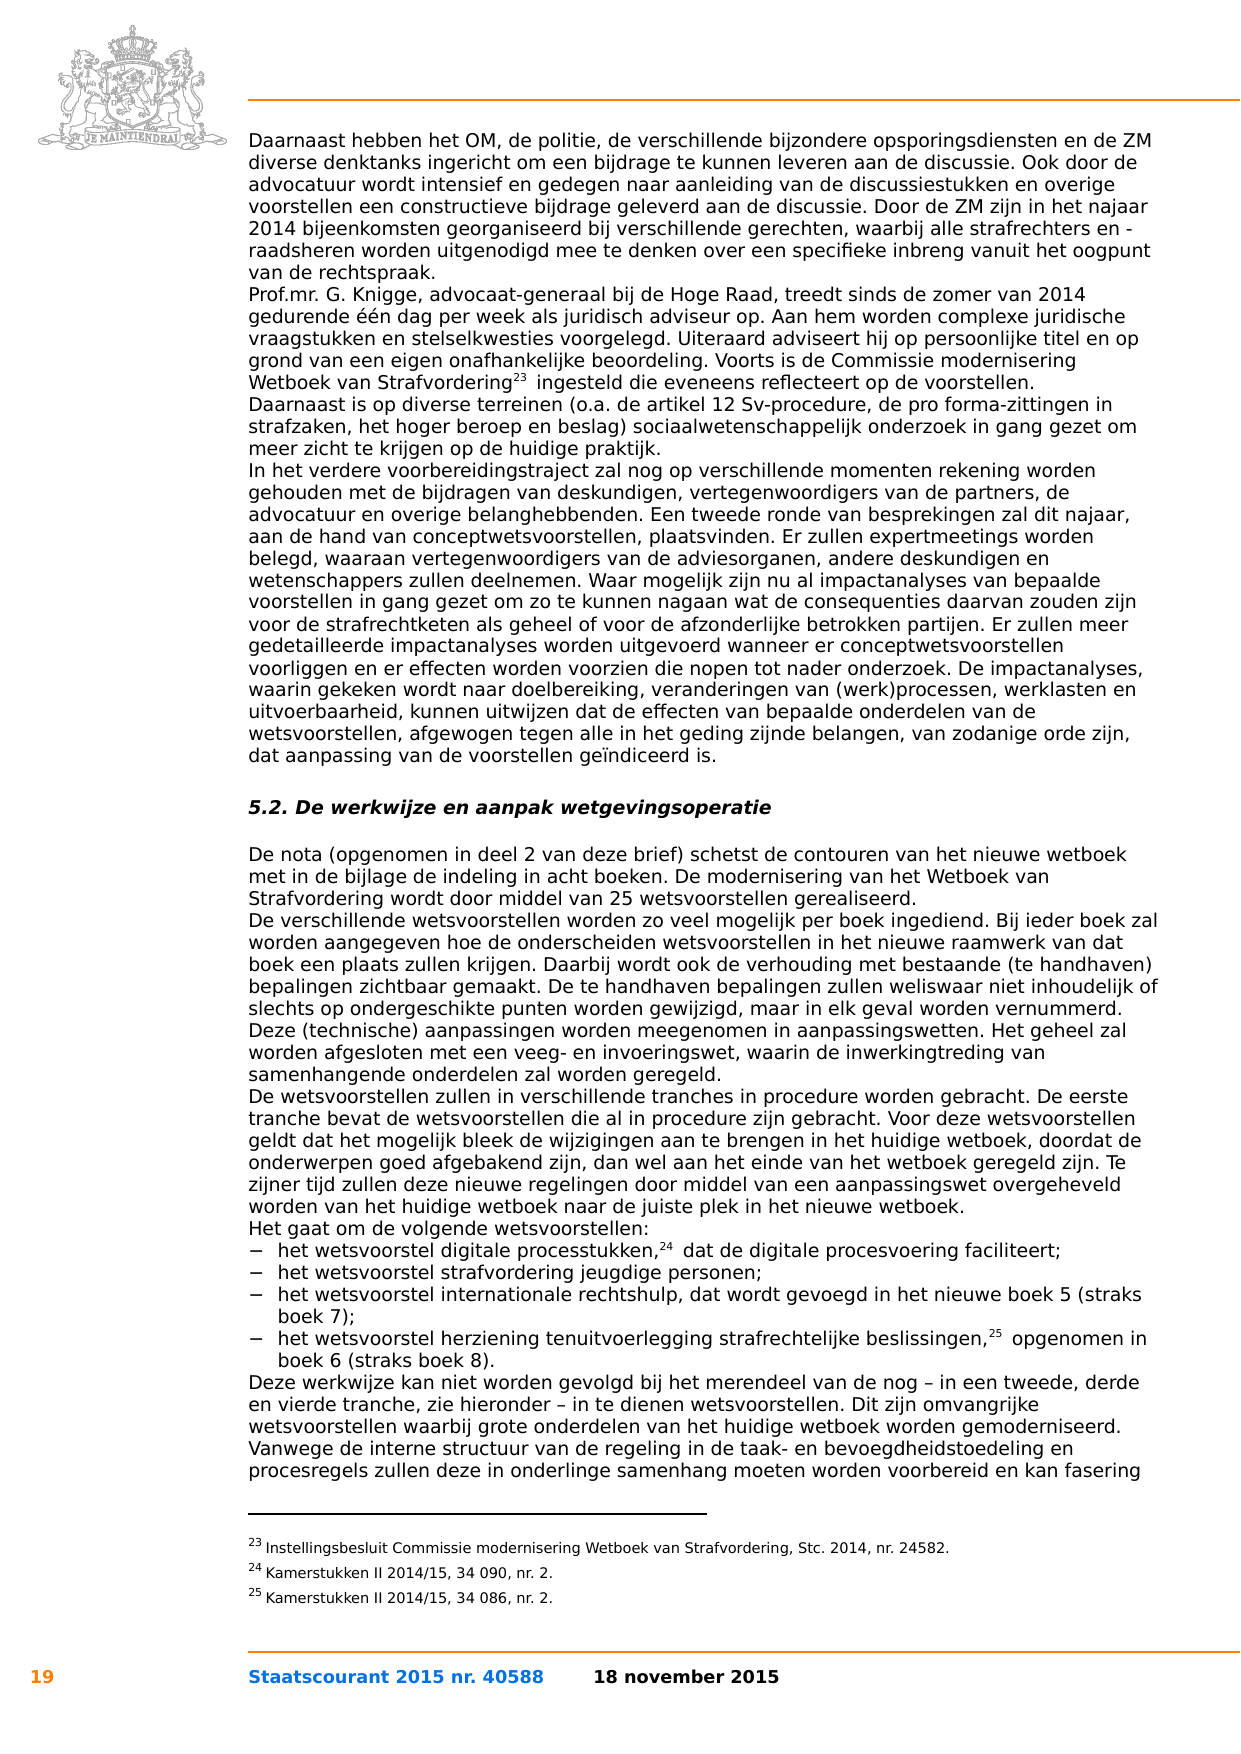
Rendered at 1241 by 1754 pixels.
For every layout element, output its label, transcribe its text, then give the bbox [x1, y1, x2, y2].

text Kamerstukken II 2014/15, 34 090, nr. 2. [248, 1561, 1163, 1583]
text − het wetsvoorstel digitale processtukken, dat de digitale procesvoering faciliteert; [248, 1240, 1163, 1262]
text Het gaat om de volgende wetsvoorstellen: [248, 1218, 1163, 1240]
text De wetsvoorstellen zullen in verschillende tranches in procedure worden gebracht. De eerste tranche bevat de wetsvoorstellen die al in procedure zijn gebracht. Voor deze wetsvoorstellen geldt dat het mogelijk bleek de wijzigingen aan te brengen in het huidige wetboek, doordat de onderwerpen goed afgebakend zijn, dan wel aan het einde van het wetboek geregeld zijn. Te zijner tijd zullen deze nieuwe regelingen door middel van een aanpassingswet overgeheveld worden van het huidige wetboek naar de juiste plek in het nieuwe wetboek. [248, 1086, 1163, 1218]
picture [38, 25, 227, 150]
text In het verdere voorbereidingstraject zal nog op verschillende momenten rekening worden gehouden met de bijdragen van deskundigen, vertegenwoordigers van de partners, de advocatuur en overige belanghebbenden. Een tweede ronde van besprekingen zal dit najaar, aan de hand van conceptwetsvoorstellen, plaatsvinden. Er zullen expertmeetings worden belegd, waaraan vertegenwoordigers van de adviesorganen, andere deskundigen en wetenschappers zullen deelnemen. Waar mogelijk zijn nu al impactanalyses van bepaalde voorstellen in gang gezet om zo te kunnen nagaan wat de consequenties daarvan zouden zijn voor de strafrechtketen als geheel of voor de afzonderlijke betrokken partijen. Er zullen meer gedetailleerde impactanalyses worden uitgevoerd wanneer er conceptwetsvoorstellen voorliggen en er effecten worden voorzien die nopen tot nader onderzoek. De impactanalyses, waarin gekeken wordt naar doelbereiking, veranderingen van (werk)processen, werklasten en uitvoerbaarheid, kunnen uitwijzen dat de effecten van bepaalde onderdelen van de wetsvoorstellen, afgewogen tegen alle in het geding zijnde belangen, van zodanige orde zijn, dat aanpassing van de voorstellen geïndiceerd is. [248, 459, 1163, 767]
text Daarnaast is op diverse terreinen (o.a. de artikel 12 Sv-procedure, de pro forma-zittingen in strafzaken, het hoger beroep en beslag) sociaalwetenschappelijk onderzoek in gang gezet om meer zicht te krijgen op de huidige praktijk. [248, 394, 1163, 459]
text Deze werkwijze kan niet worden gevolgd bij het merendeel van de nog – in een tweede, derde en vierde tranche, zie hieronder – in te dienen wetsvoorstellen. Dit zijn omvangrijke wetsvoorstellen waarbij grote onderdelen van het huidige wetboek worden gemoderniseerd. Vanwege de interne structuur van de regeling in de taak- en bevoegdheidstoedeling en procesregels zullen deze in onderlinge samenhang moeten worden voorbereid en kan fasering [248, 1372, 1163, 1482]
text De verschillende wetsvoorstellen worden zo veel mogelijk per boek ingediend. Bij ieder boek zal worden aangegeven hoe de onderscheiden wetsvoorstellen in het nieuwe raamwerk van dat boek een plaats zullen krijgen. Daarbij wordt ook de verhouding met bestaande (te handhaven) bepalingen zichtbaar gemaakt. De te handhaven bepalingen zullen weliswaar niet inhoudelijk of slechts op ondergeschikte punten worden gewijzigd, maar in elk geval worden vernummerd. Deze (technische) aanpassingen worden meegenomen in aanpassingswetten. Het geheel zal worden afgesloten met een veeg- en invoeringswet, waarin de inwerkingtreding van samenhangende onderdelen zal worden geregeld. [248, 910, 1163, 1086]
text Kamerstukken II 2014/15, 34 086, nr. 2. [248, 1586, 1163, 1608]
text − het wetsvoorstel internationale rechtshulp, dat wordt gevoegd in het nieuwe boek 5 (straks boek 7); [248, 1284, 1163, 1328]
subtitle 5.2. De werkwijze en aanpak wetgevingsoperatie [248, 797, 1163, 819]
text Prof.mr. G. Knigge, advocaat-generaal bij de Hoge Raad, treedt sinds de zomer van 2014 gedurende één dag per week als juridisch adviseur op. Aan hem worden complexe juridische vraagstukken en stelselkwesties voorgelegd. Uiteraard adviseert hij op persoonlijke titel en op grond van een eigen onafhankelijke beoordeling. Voorts is de Commissie modernisering Wetboek van Strafvordering ingesteld die eveneens reflecteert op de voorstellen. [248, 284, 1163, 394]
text − het wetsvoorstel herziening tenuitvoerlegging strafrechtelijke beslissingen, opgenomen in boek 6 (straks boek 8). [248, 1328, 1163, 1372]
text De nota (opgenomen in deel 2 van deze brief) schetst de contouren van het nieuwe wetboek met in de bijlage de indeling in acht boeken. De modernisering van het Wetboek van Strafvordering wordt door middel van 25 wetsvoorstellen gerealiseerd. [248, 844, 1163, 910]
text Daarnaast hebben het OM, de politie, de verschillende bijzondere opsporingsdiensten en de ZM diverse denktanks ingericht om een bijdrage te kunnen leveren aan de discussie. Ook door de advocatuur wordt intensief en gedegen naar aanleiding van de discussiestukken en overige voorstellen een constructieve bijdrage geleverd aan de discussie. Door de ZM zijn in het najaar 2014 bijeenkomsten georganiseerd bij verschillende gerechten, waarbij alle strafrechters en -raadsheren worden uitgenodigd mee te denken over een specifieke inbreng vanuit het oogpunt van de rechtspraak. [248, 130, 1163, 284]
text Instellingsbesluit Commissie modernisering Wetboek van Strafvordering, Stc. 2014, nr. 24582. [248, 1536, 1163, 1558]
text − het wetsvoorstel strafvordering jeugdige personen; [248, 1262, 1163, 1284]
